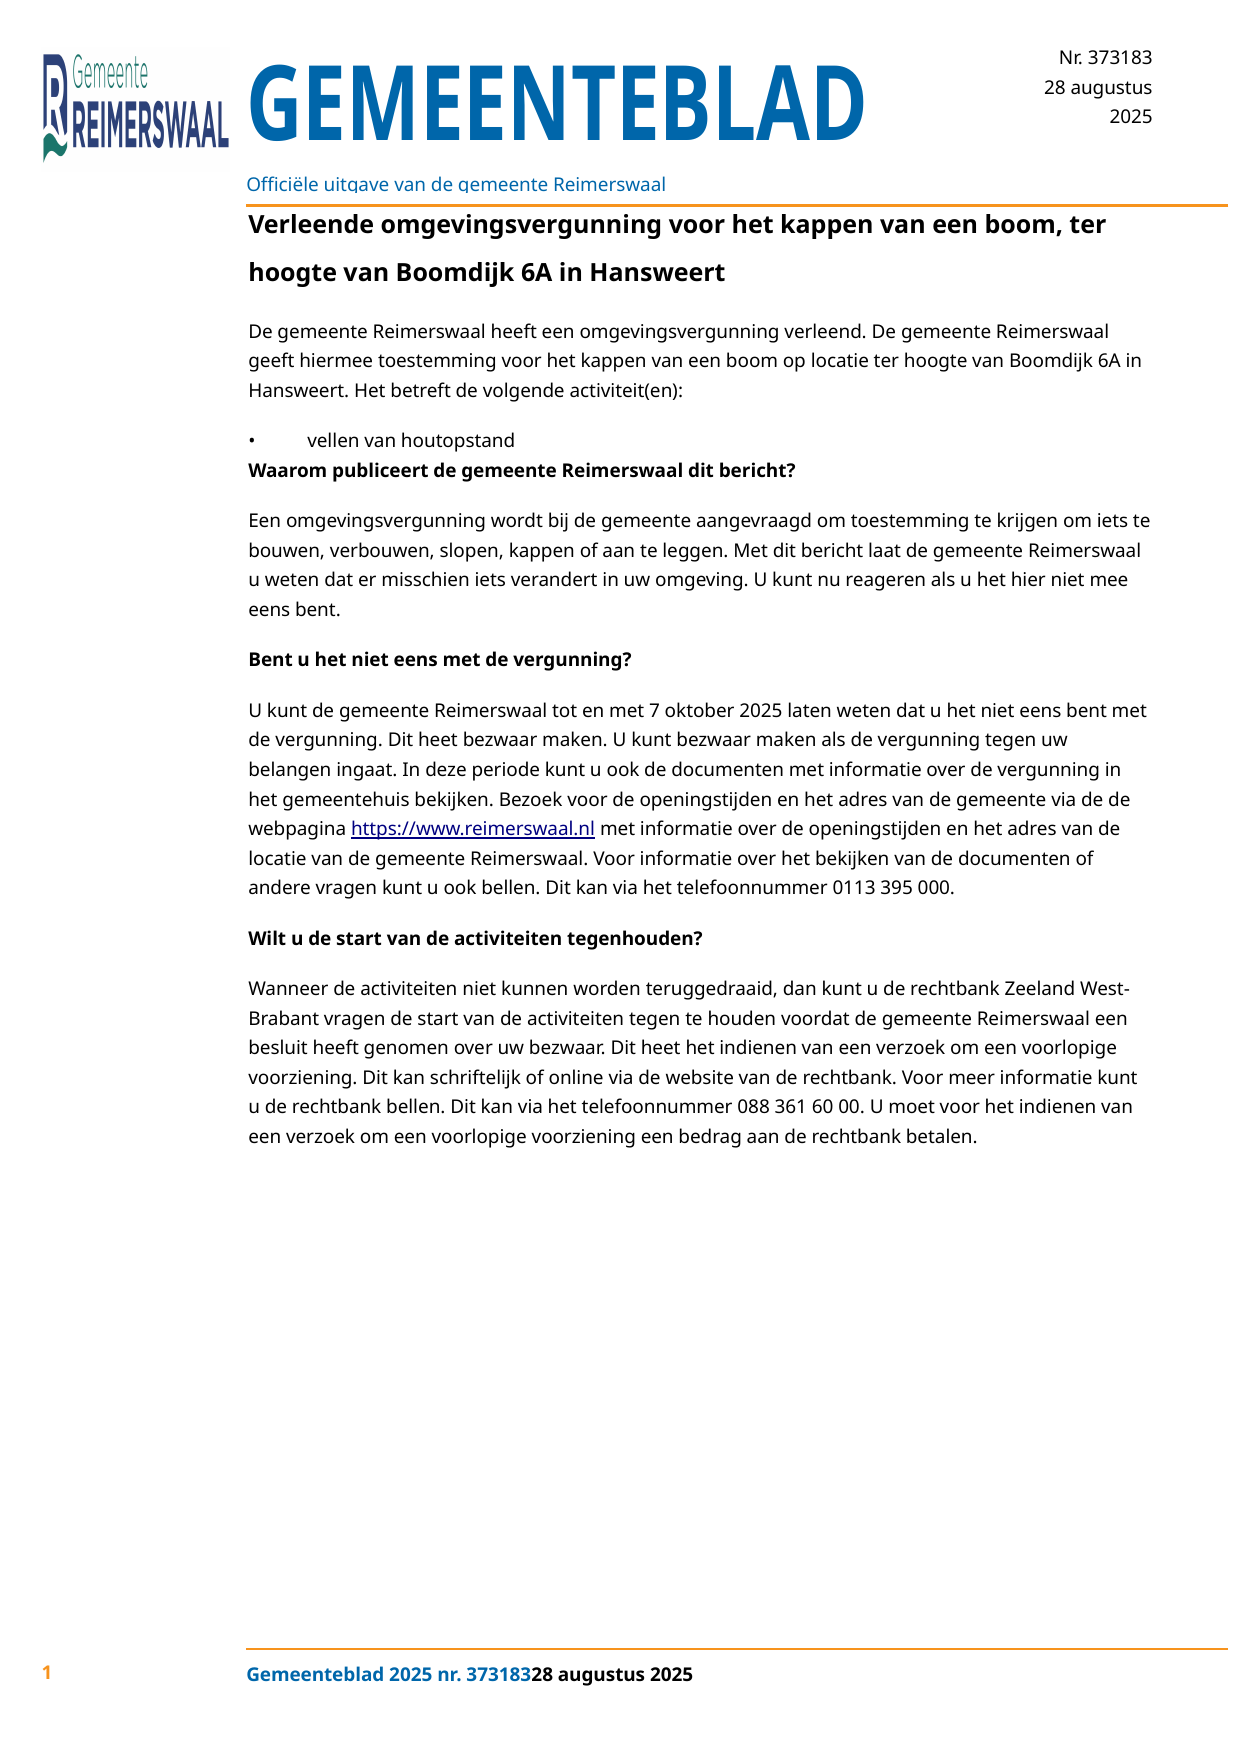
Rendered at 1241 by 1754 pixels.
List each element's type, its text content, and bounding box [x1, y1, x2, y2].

text Wanneer de activiteiten niet kunnen worden teruggedraaid, dan kunt u de rechtbank Zeeland West-Brabant vragen de start van de activiteiten tegen te houden voordat de gemeente Reimerswaal een besluit heeft genomen over uw bezwaar. Dit heet het indienen van een verzoek om een voorlopige voorziening. Dit kan schriftelijk of online via de website van de rechtbank. Voor meer informatie kunt u de rechtbank bellen. Dit kan via het telefoonnummer 088 361 60 00. U moet voor het indienen van een verzoek om een voorlopige voorziening een bedrag aan de rechtbank betalen. [248, 975, 1152, 1149]
text Verleende omgevingsvergunning voor het kappen van een boom, ter hoogte van Boomdijk 6A in Hansweert [248, 207, 1152, 288]
text Waarom publiceert de gemeente Reimerswaal dit bericht? [248, 457, 1152, 483]
picture [41, 47, 231, 172]
text Een omgevingsvergunning wordt bij de gemeente aangevraagd om toestemming te krijgen om iets te bouwen, verbouwen, slopen, kappen of aan te leggen. Met dit bericht laat de gemeente Reimerswaal u weten dat er misschien iets verandert in uw omgeving. U kunt nu reageren als u het hier niet mee eens bent. [248, 507, 1152, 622]
text Bent u het niet eens met de vergunning? [248, 647, 1152, 672]
text De gemeente Reimerswaal heeft een omgevingsvergunning verleend. De gemeente Reimerswaal geeft hiermee toestemming voor het kappen van een boom op locatie ter hoogte van Boomdijk 6A in Hansweert. Het betreft de volgende activiteit(en): [248, 318, 1152, 403]
text U kunt de gemeente Reimerswaal tot en met 7 oktober 2025 laten weten dat u het niet eens bent met de vergunning. Dit heet bezwaar maken. U kunt bezwaar maken als de vergunning tegen uw belangen ingaat. In deze periode kunt u ook de documenten met informatie over de vergunning in het gemeentehuis bekijken. Bezoek voor de openingstijden en het adres van de gemeente via de de webpagina https://www.reimerswaal.nl met informatie over de openingstijden en het adres van de locatie van de gemeente Reimerswaal. Voor informatie over het bekijken van de documenten of andere vragen kunt u ook bellen. Dit kan via het telefoonnummer 0113 395 000. [248, 697, 1152, 900]
text Wilt u de start van de activiteiten tegenhouden? [248, 925, 1152, 951]
list vellen van houtopstand [248, 427, 1152, 453]
